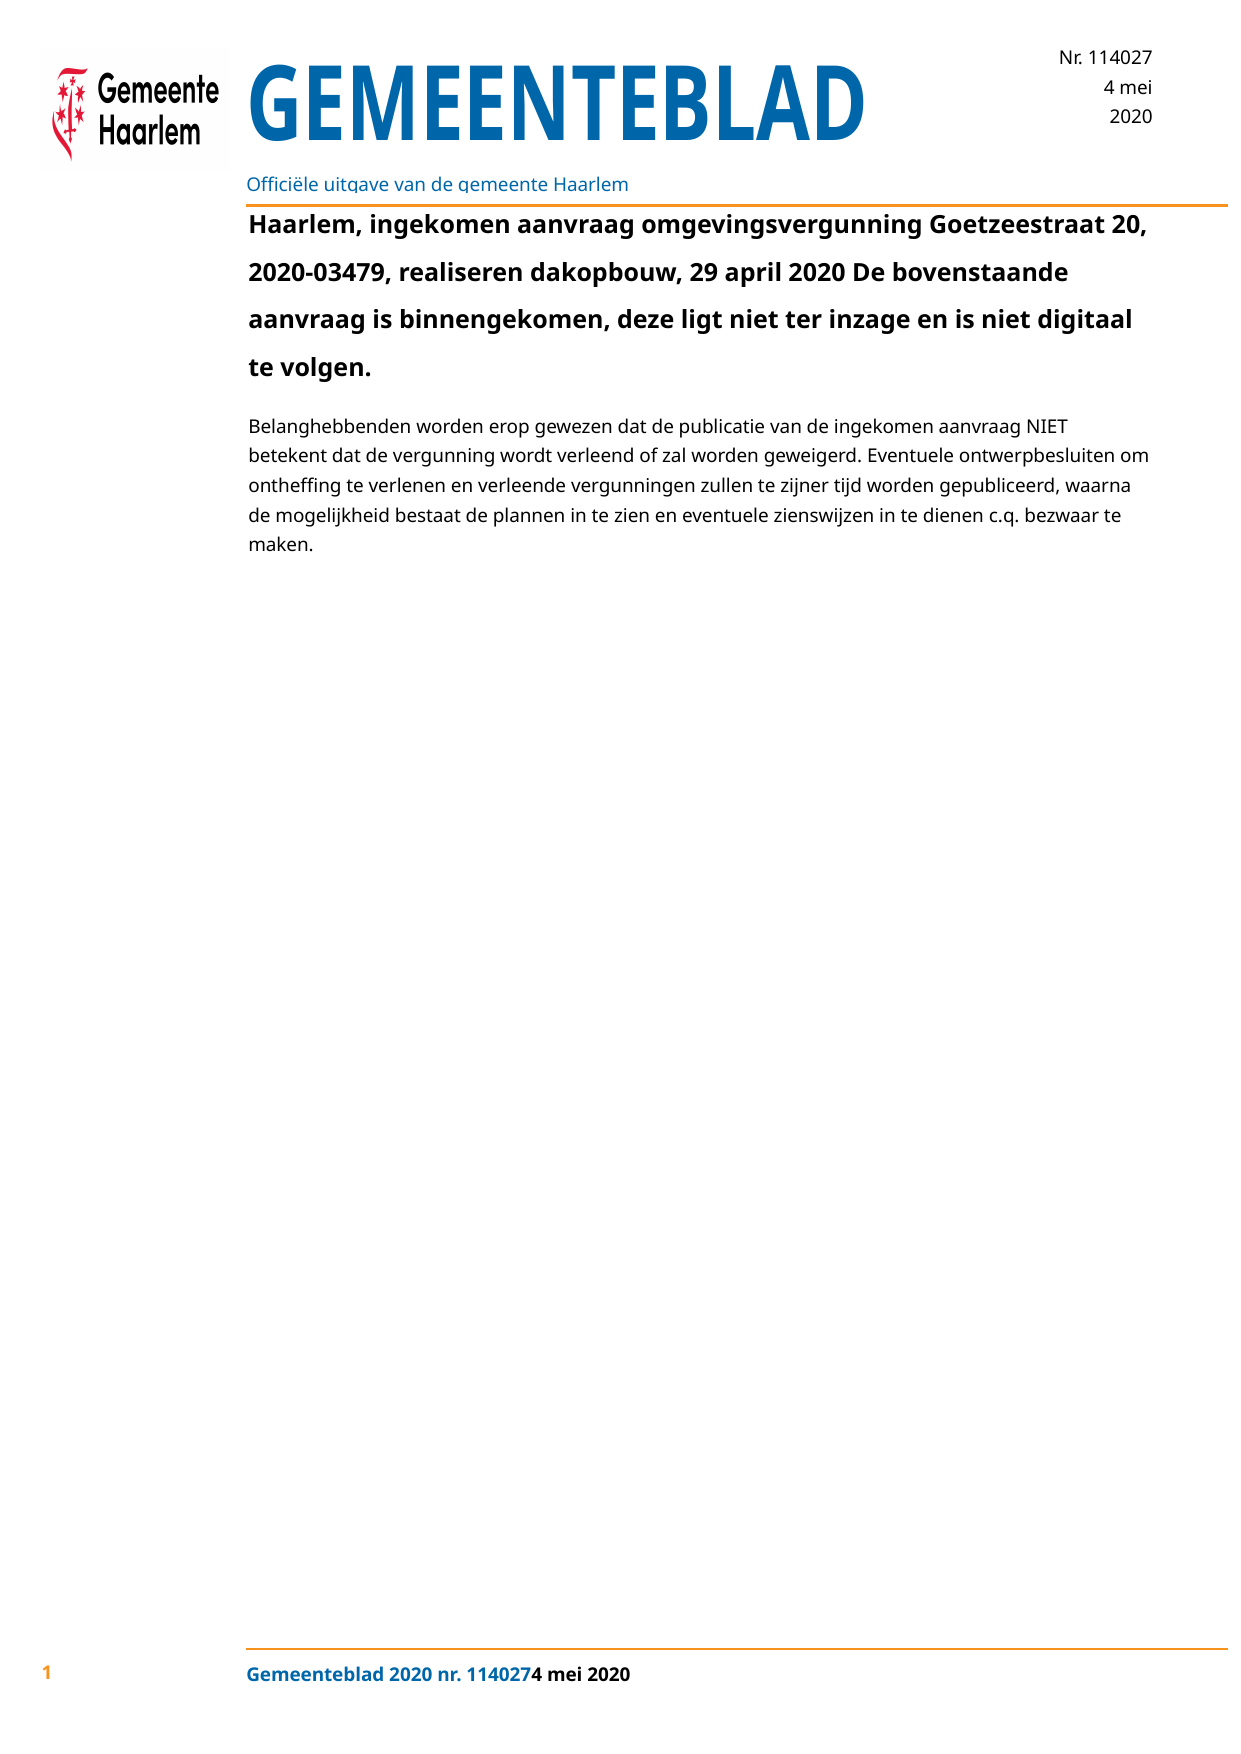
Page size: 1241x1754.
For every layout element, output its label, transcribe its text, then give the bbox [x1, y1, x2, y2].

text Belanghebbenden worden erop gewezen dat de publicatie van de ingekomen aanvraag NIET betekent dat de vergunning wordt verleend of zal worden geweigerd. Eventuele ontwerpbesluiten om ontheffing te verlenen en verleende vergunningen zullen te zijner tijd worden gepubliceerd, waarna de mogelijkheid bestaat de plannen in te zien en eventuele zienswijzen in te dienen c.q. bezwaar te maken. [248, 413, 1152, 557]
picture [41, 47, 231, 172]
text Haarlem, ingekomen aanvraag omgevingsvergunning Goetzeestraat 20, 2020-03479, realiseren dakopbouw, 29 april 2020 De bovenstaande aanvraag is binnengekomen, deze ligt niet ter inzage en is niet digitaal te volgen. [248, 207, 1152, 384]
